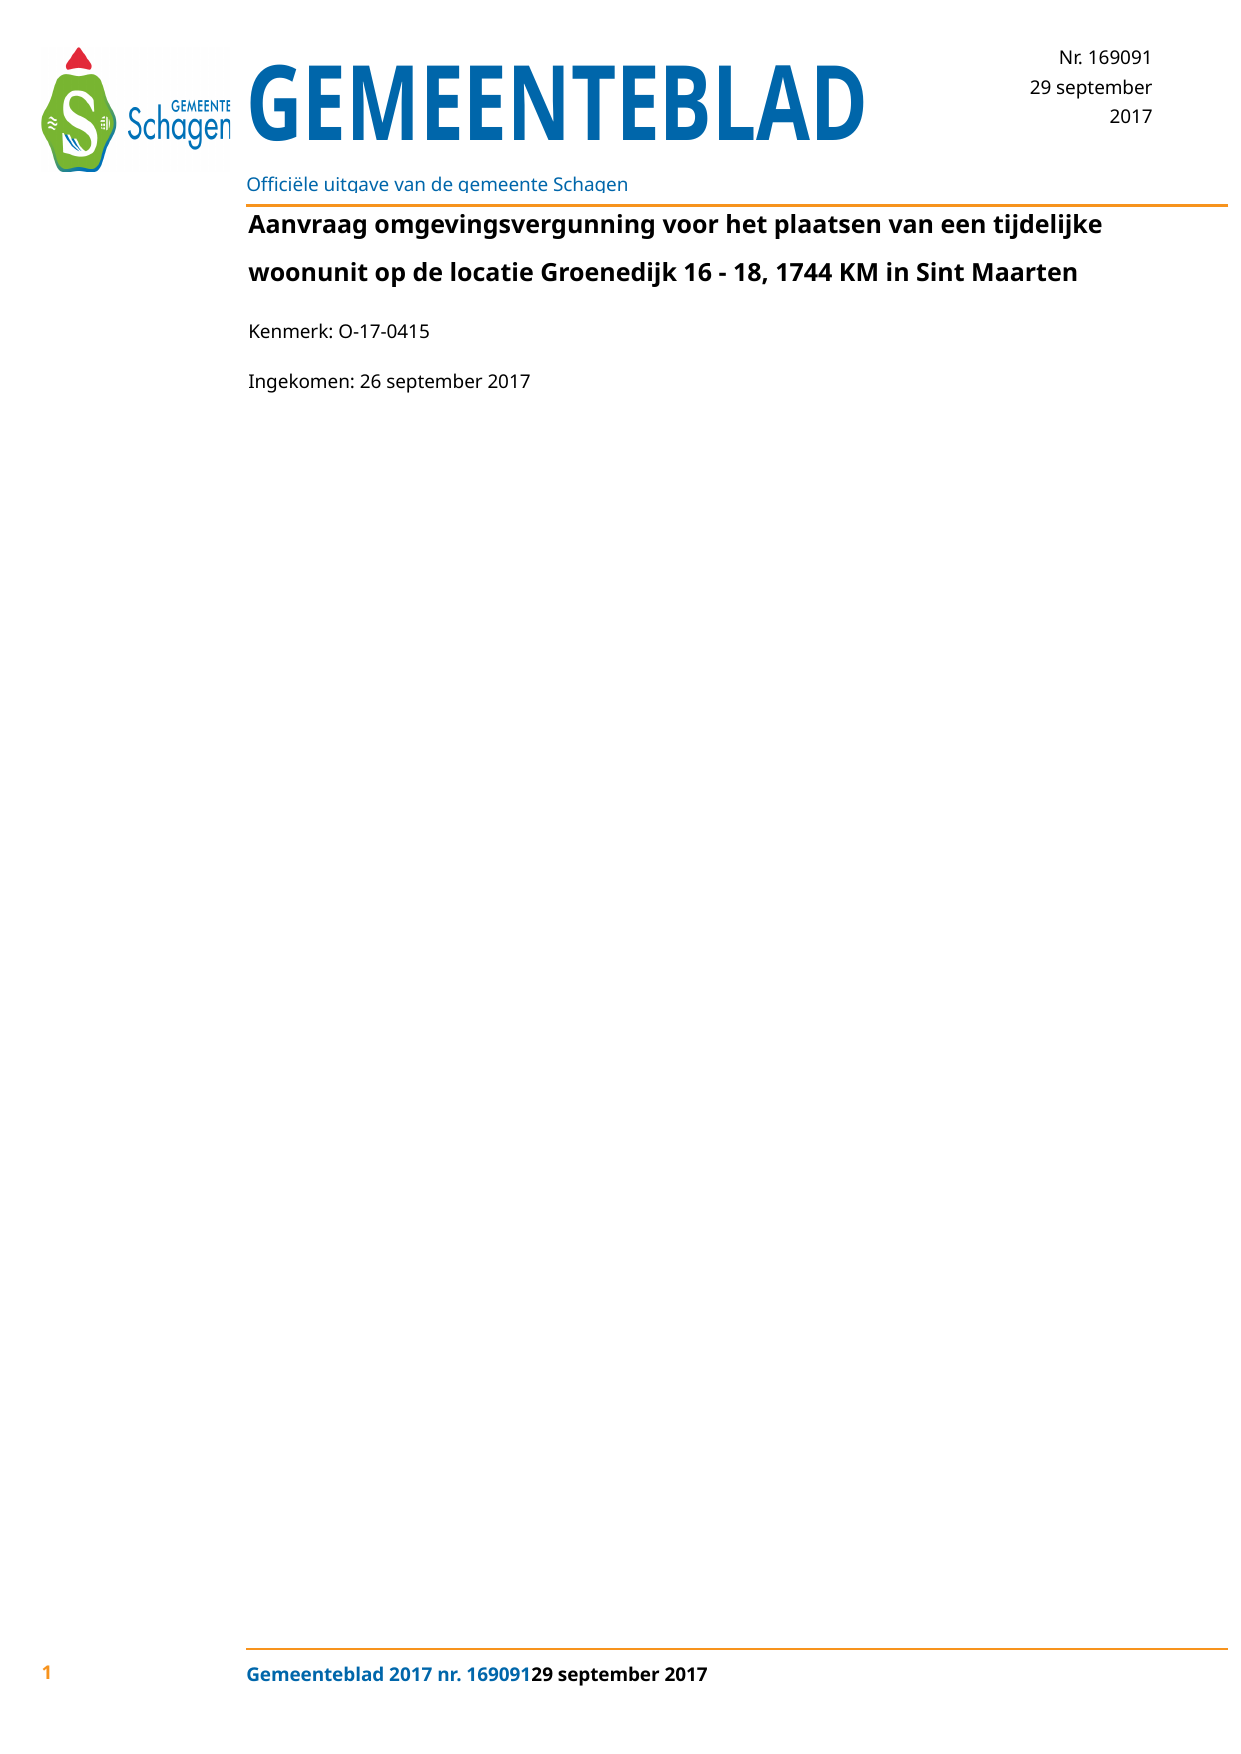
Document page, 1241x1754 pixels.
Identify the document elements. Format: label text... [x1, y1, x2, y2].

text Aanvraag omgevingsvergunning voor het plaatsen van een tijdelijke woonunit op de locatie Groenedijk 16 - 18, 1744 KM in Sint Maarten [248, 207, 1152, 288]
picture [41, 47, 231, 172]
text Ingekomen: 26 september 2017 [248, 368, 1152, 394]
text Kenmerk: O-17-0415 [248, 318, 1152, 344]
